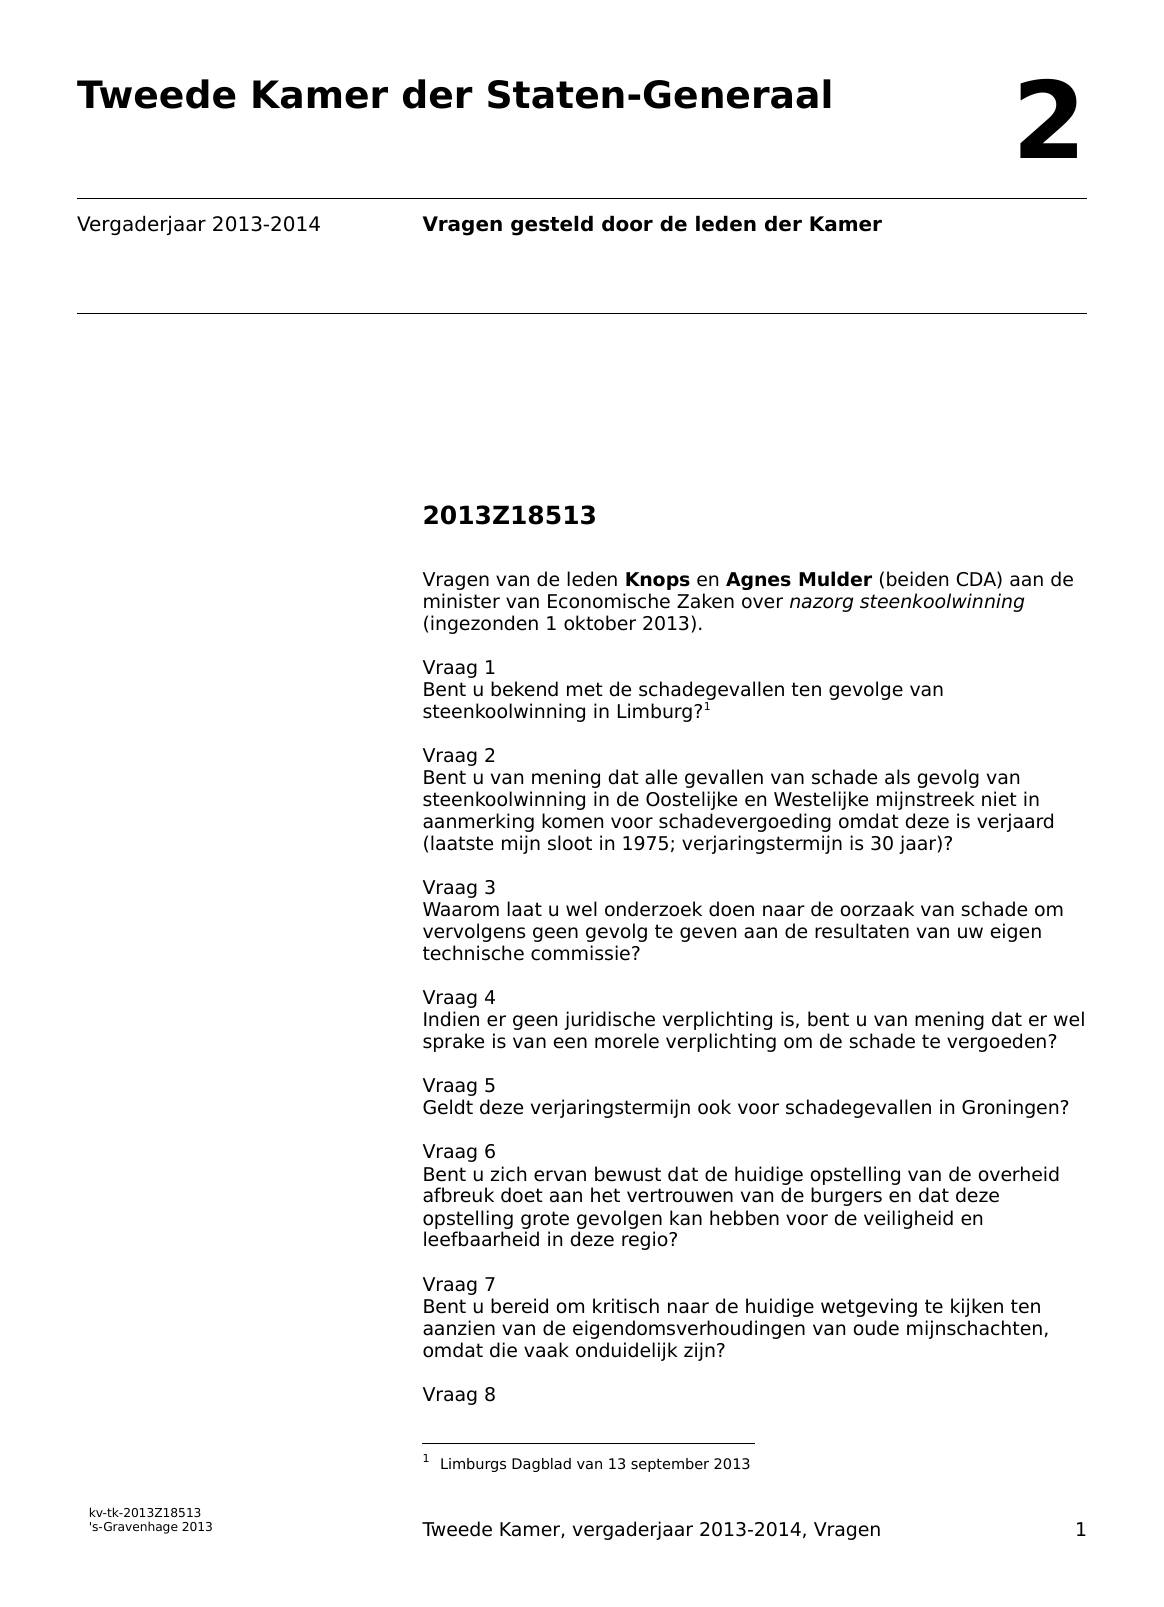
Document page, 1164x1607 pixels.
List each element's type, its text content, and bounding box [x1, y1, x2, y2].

text Bent u van mening dat alle gevallen van schade als gevolg van steenkoolwinning in de Oostelijke en Westelijke mijnstreek niet in aanmerking komen voor schadevergoeding omdat deze is verjaard (laatste mijn sloot in 1975; verjaringstermijn is 30 jaar)? [422, 767, 1087, 855]
text Waarom laat u wel onderzoek doen naar de oorzaak van schade om vervolgens geen gevolg te geven aan de resultaten van uw eigen technische commissie? [422, 899, 1087, 965]
table_cell Vergaderjaar 2013-2014 [77, 199, 422, 313]
table_header 2 [886, 59, 1087, 198]
text Vraag 7 [422, 1273, 1087, 1296]
text Indien er geen juridische verplichting is, bent u van mening dat er wel sprake is van een morele verplichting om de schade te vergoeden? [422, 1009, 1087, 1053]
text Geldt deze verjaringstermijn ook voor schadegevallen in Groningen? [422, 1097, 1087, 1119]
text Vraag 8 [422, 1384, 1087, 1406]
table_cell Vragen gesteld door de leden der Kamer [422, 199, 1087, 313]
text 's-Gravenhage 2013 [88, 1520, 323, 1534]
text Vraag 5 [422, 1075, 1087, 1097]
text Vraag 6 [422, 1141, 1087, 1163]
text 2013Z18513 [422, 501, 1087, 531]
text Vragen van de leden Knops en Agnes Mulder (beiden CDA) aan de minister van Economische Zaken over nazorg steenkoolwinning (ingezonden 1 oktober 2013). [422, 569, 1087, 635]
text Bent u bereid om kritisch naar de huidige wetgeving te kijken ten aanzien van de eigendomsverhoudingen van oude mijnschachten, omdat die vaak onduidelijk zijn? [422, 1296, 1087, 1361]
text Vraag 3 [422, 877, 1087, 899]
text Vraag 1 [422, 657, 1087, 679]
text Vraag 2 [422, 745, 1087, 767]
text Bent u zich ervan bewust dat de huidige opstelling van de overheid afbreuk doet aan het vertrouwen van de burgers en dat deze opstelling grote gevolgen kan hebben voor de veiligheid en leefbaarheid in deze regio? [422, 1163, 1087, 1251]
text Vraag 4 [422, 987, 1087, 1009]
text kv-tk-2013Z18513 [88, 1506, 323, 1520]
table_header Tweede Kamer der Staten-Generaal [77, 59, 886, 198]
text Bent u bekend met de schadegevallen ten gevolge van steenkoolwinning in Limburg? [422, 679, 1087, 723]
text Limburgs Dagblad van 13 september 2013 [422, 1452, 1087, 1474]
